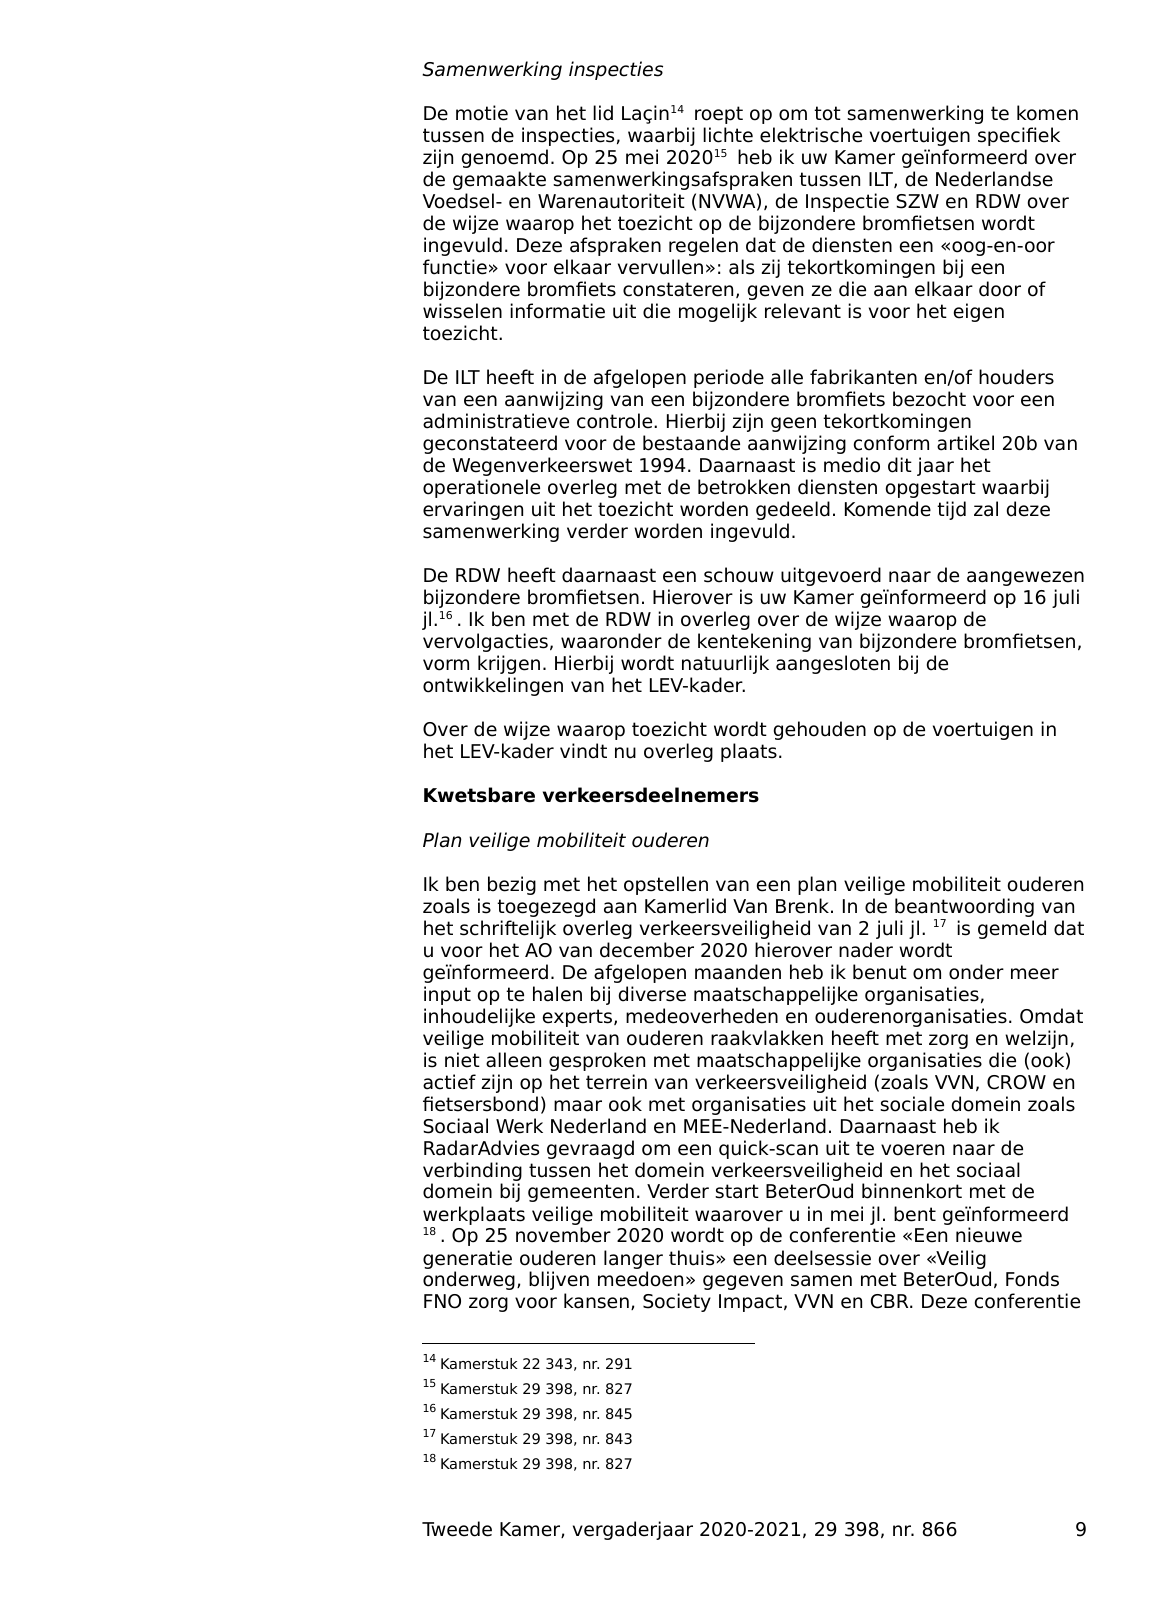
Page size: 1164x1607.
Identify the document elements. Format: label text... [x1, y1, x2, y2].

text Kamerstuk 29 398, nr. 827 [422, 1452, 1087, 1474]
text Kamerstuk 29 398, nr. 845 [422, 1402, 1087, 1424]
text De ILT heeft in de afgelopen periode alle fabrikanten en/of houders van een aanwijzing van een bijzondere bromfiets bezocht voor een administratieve controle. Hierbij zijn geen tekortkomingen geconstateerd voor de bestaande aanwijzing conform artikel 20b van de Wegenverkeerswet 1994. Daarnaast is medio dit jaar het operationele overleg met de betrokken diensten opgestart waarbij ervaringen uit het toezicht worden gedeeld. Komende tijd zal deze samenwerking verder worden ingevuld. [422, 367, 1087, 543]
text Kamerstuk 22 343, nr. 291 [422, 1352, 1087, 1374]
text Kamerstuk 29 398, nr. 827 [422, 1377, 1087, 1399]
subtitle Plan veilige mobiliteit ouderen [422, 829, 1087, 852]
text Ik ben bezig met het opstellen van een plan veilige mobiliteit ouderen zoals is toegezegd aan Kamerlid Van Brenk. In de beantwoording van het schriftelijk overleg verkeersveiligheid van 2 juli jl. is gemeld dat u voor het AO van december 2020 hierover nader wordt geïnformeerd. De afgelopen maanden heb ik benut om onder meer input op te halen bij diverse maatschappelijke organisaties, inhoudelijke experts, medeoverheden en ouderenorganisaties. Omdat veilige mobiliteit van ouderen raakvlakken heeft met zorg en welzijn, is niet alleen gesproken met maatschappelijke organisaties die (ook) actief zijn op het terrein van verkeersveiligheid (zoals VVN, CROW en fietsersbond) maar ook met organisaties uit het sociale domein zoals Sociaal Werk Nederland en MEE-Nederland. Daarnaast heb ik RadarAdvies gevraagd om een quick-scan uit te voeren naar de verbinding tussen het domein verkeersveiligheid en het sociaal domein bij gemeenten. Verder start BeterOud binnenkort met de werkplaats veilige mobiliteit waarover u in mei jl. bent geïnformeerd . Op 25 november 2020 wordt op de conferentie «Een nieuwe generatie ouderen langer thuis» een deelsessie over «Veilig onderweg, blijven meedoen» gegeven samen met BeterOud, Fonds FNO zorg voor kansen, Society Impact, VVN en CBR. Deze conferentie [422, 874, 1087, 1313]
subtitle Samenwerking inspecties [422, 59, 1087, 81]
text Kamerstuk 29 398, nr. 843 [422, 1427, 1087, 1449]
subtitle Kwetsbare verkeersdeelnemers [422, 785, 1087, 807]
text De motie van het lid Laçin roept op om tot samenwerking te komen tussen de inspecties, waarbij lichte elektrische voertuigen specifiek zijn genoemd. Op 25 mei 2020 heb ik uw Kamer geïnformeerd over de gemaakte samenwerkingsafspraken tussen ILT, de Nederlandse Voedsel- en Warenautoriteit (NVWA), de Inspectie SZW en RDW over de wijze waarop het toezicht op de bijzondere bromfietsen wordt ingevuld. Deze afspraken regelen dat de diensten een «oog-en-oor functie» voor elkaar vervullen»: als zij tekortkomingen bij een bijzondere bromfiets constateren, geven ze die aan elkaar door of wisselen informatie uit die mogelijk relevant is voor het eigen toezicht. [422, 103, 1087, 345]
text Over de wijze waarop toezicht wordt gehouden op de voertuigen in het LEV-kader vindt nu overleg plaats. [422, 719, 1087, 763]
text De RDW heeft daarnaast een schouw uitgevoerd naar de aangewezen bijzondere bromfietsen. Hierover is uw Kamer geïnformeerd op 16 juli jl.. Ik ben met de RDW in overleg over de wijze waarop de vervolgacties, waaronder de kentekening van bijzondere bromfietsen, vorm krijgen. Hierbij wordt natuurlijk aangesloten bij de ontwikkelingen van het LEV-kader. [422, 565, 1087, 697]
